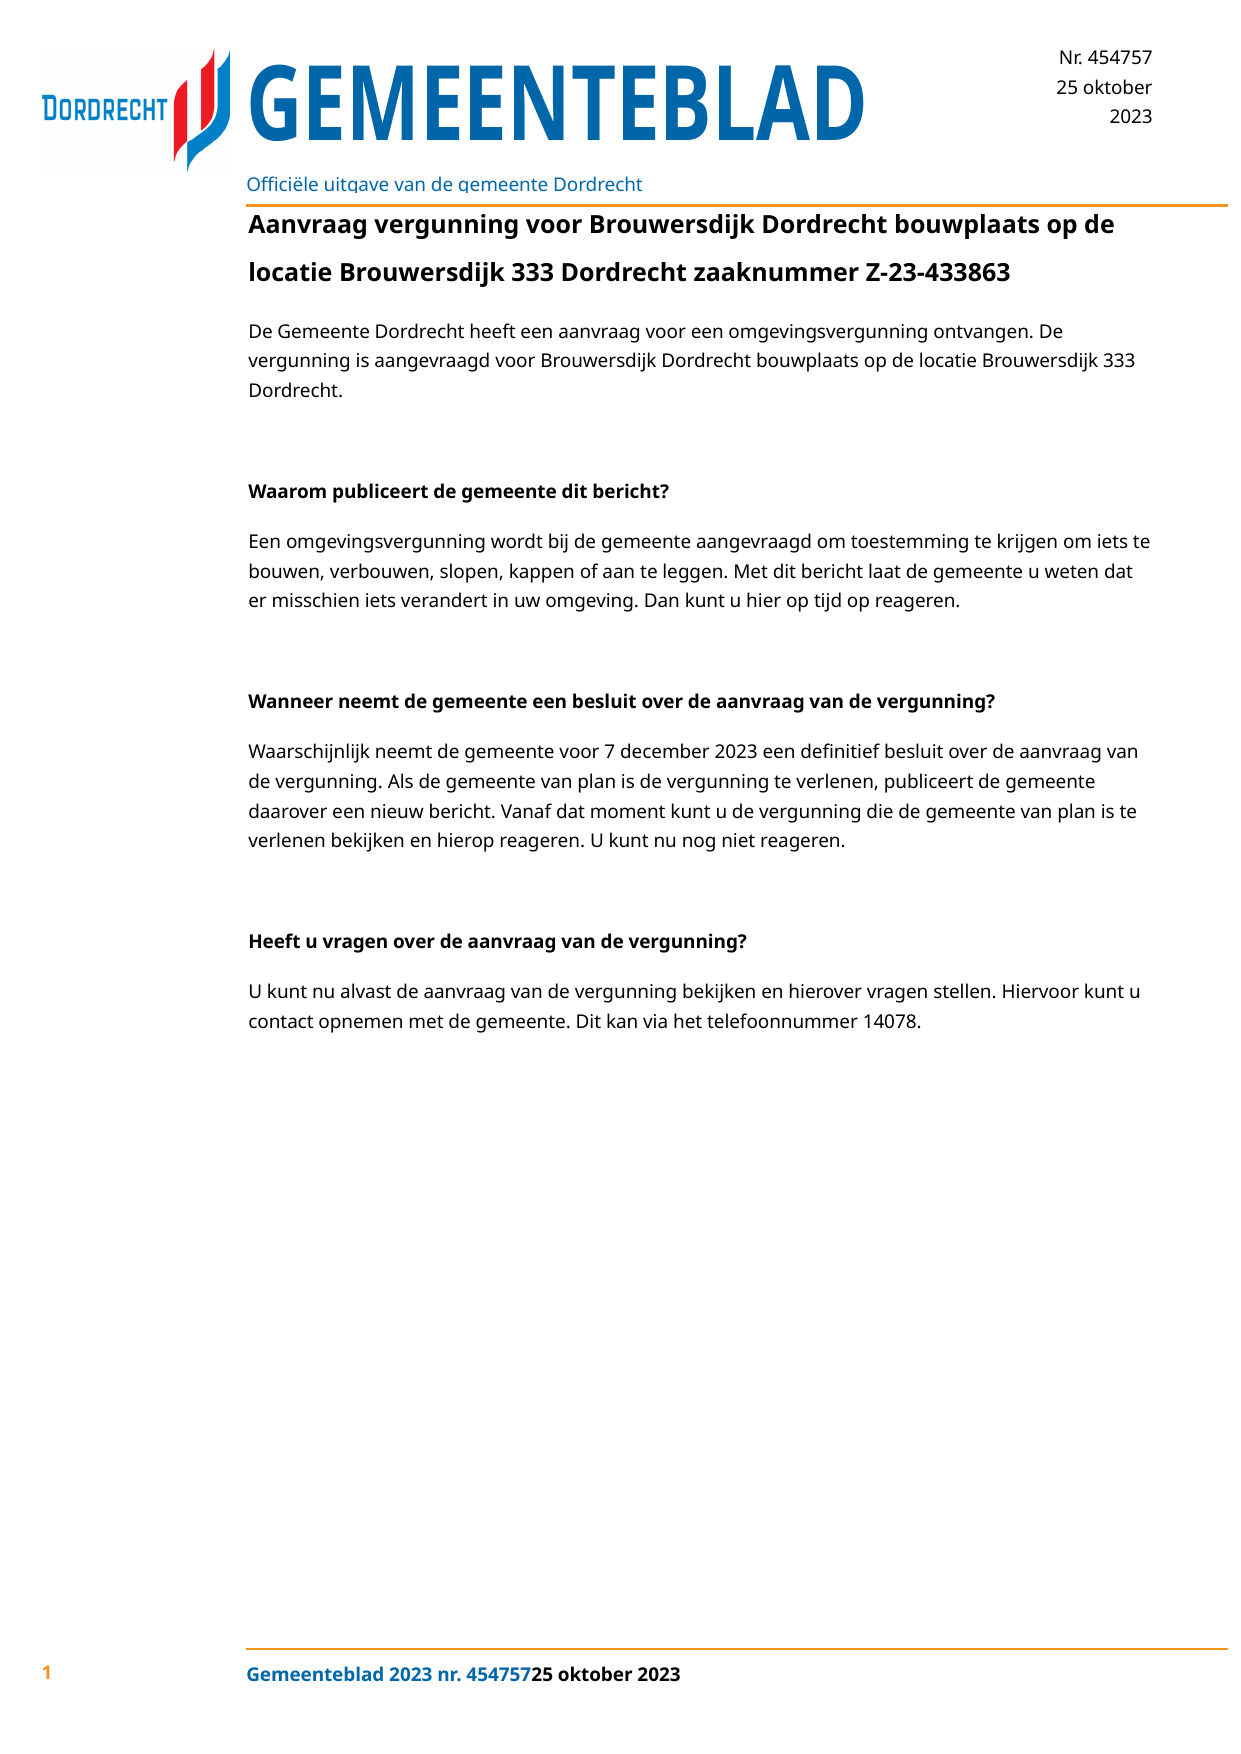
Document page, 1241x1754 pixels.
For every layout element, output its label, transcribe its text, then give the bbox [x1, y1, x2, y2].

text Heeft u vragen over de aanvraag van de vergunning? [248, 928, 1152, 954]
text Waarschijnlijk neemt de gemeente voor 7 december 2023 een definitief besluit over de aanvraag van de vergunning. Als de gemeente van plan is de vergunning te verlenen, publiceert de gemeente daarover een nieuw bericht. Vanaf dat moment kunt u de vergunning die de gemeente van plan is te verlenen bekijken en hierop reageren. U kunt nu nog niet reageren. [248, 739, 1152, 853]
text De Gemeente Dordrecht heeft een aanvraag voor een omgevingsvergunning ontvangen. De vergunning is aangevraagd voor Brouwersdijk Dordrecht bouwplaats op de locatie Brouwersdijk 333 Dordrecht. [248, 318, 1152, 403]
picture [41, 47, 231, 172]
text Een omgevingsvergunning wordt bij de gemeente aangevraagd om toestemming te krijgen om iets te bouwen, verbouwen, slopen, kappen of aan te leggen. Met dit bericht laat de gemeente u weten dat er misschien iets verandert in uw omgeving. Dan kunt u hier op tijd op reageren. [248, 528, 1152, 613]
text Wanneer neemt de gemeente een besluit over de aanvraag van de vergunning? [248, 688, 1152, 714]
text U kunt nu alvast de aanvraag van de vergunning bekijken en hierover vragen stellen. Hiervoor kunt u contact opnemen met de gemeente. Dit kan via het telefoonnummer 14078. [248, 979, 1152, 1034]
text Aanvraag vergunning voor Brouwersdijk Dordrecht bouwplaats op de locatie Brouwersdijk 333 Dordrecht zaaknummer Z-23-433863 [248, 207, 1152, 288]
text Waarom publiceert de gemeente dit bericht? [248, 478, 1152, 504]
